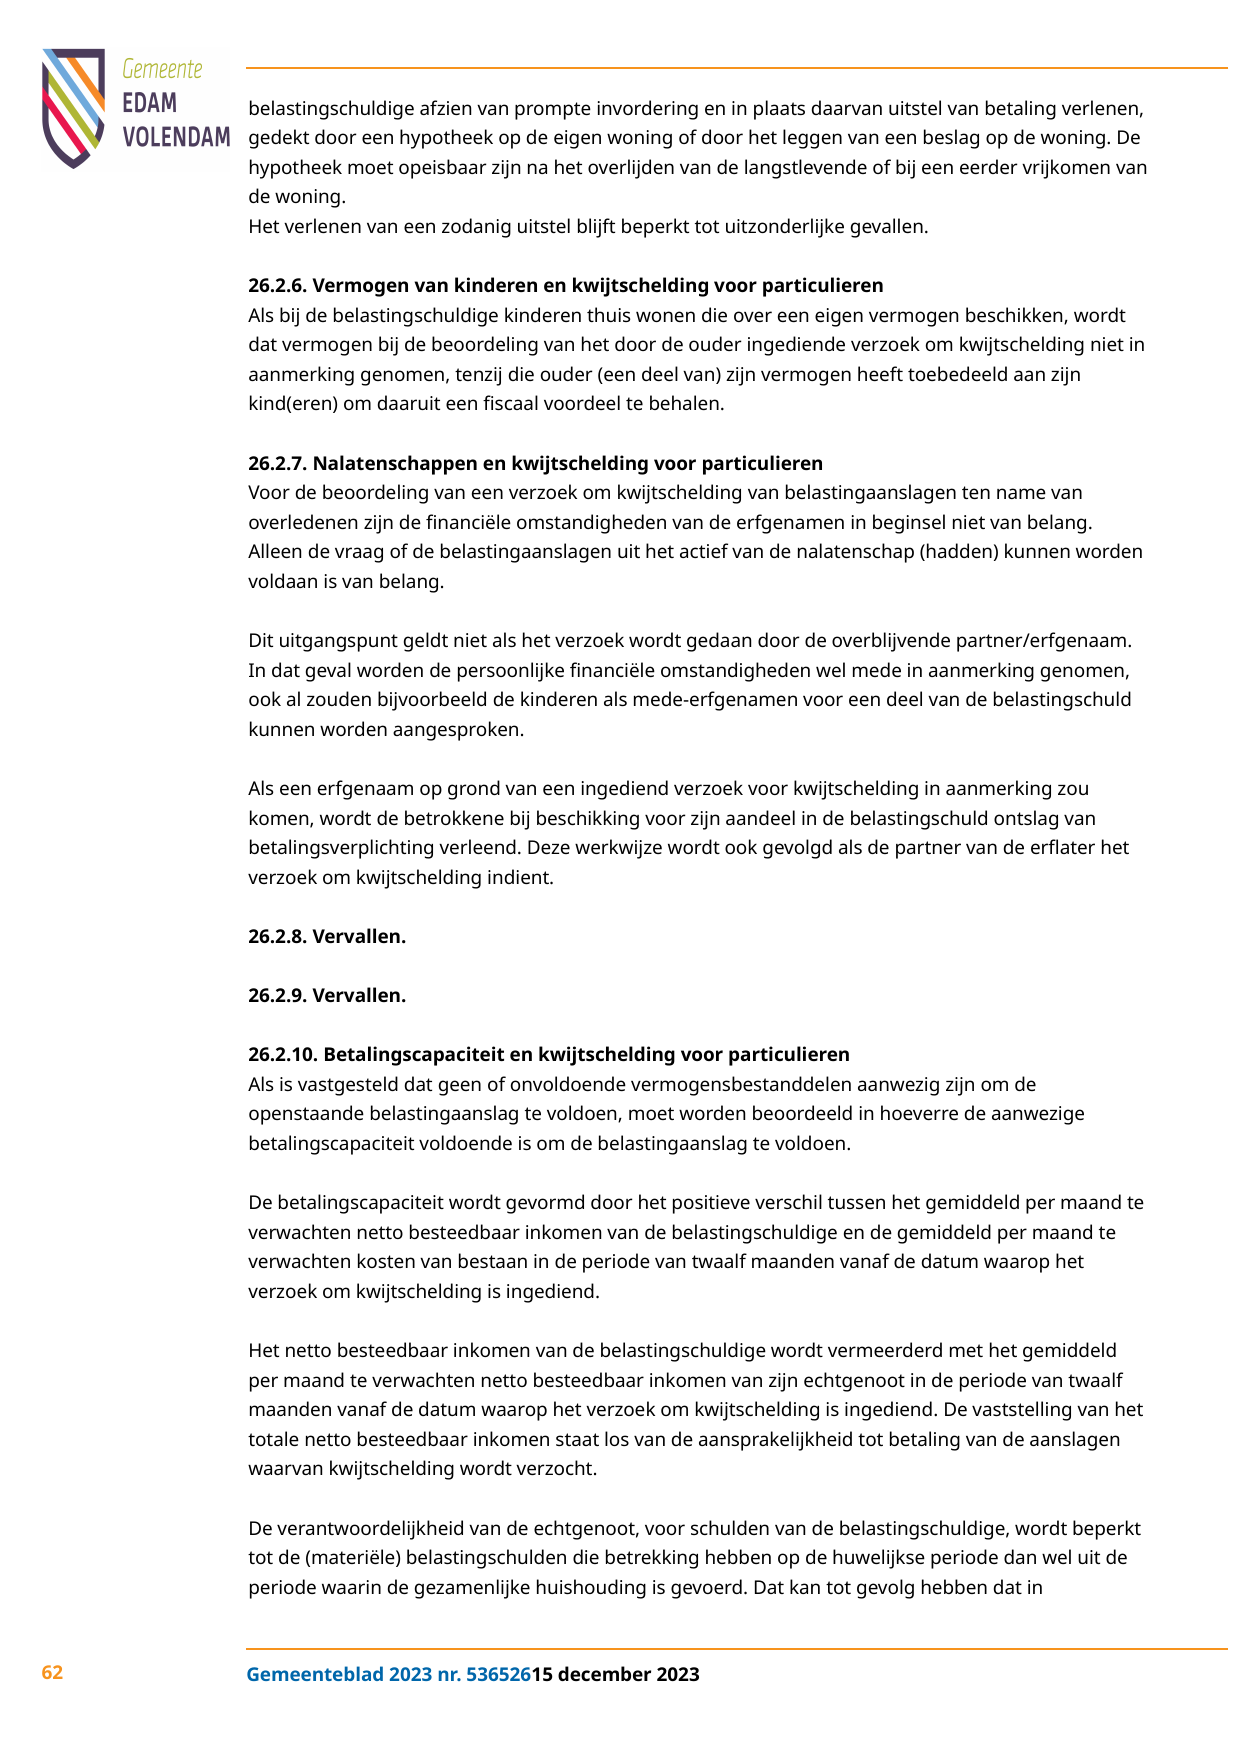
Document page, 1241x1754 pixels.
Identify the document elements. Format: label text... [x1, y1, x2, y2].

text Het netto besteedbaar inkomen van de belastingschuldige wordt vermeerderd met het gemiddeld per maand te verwachten netto besteedbaar inkomen van zijn echtgenoot in de periode van twaalf maanden vanaf de datum waarop het verzoek om kwijtschelding is ingediend. De vaststelling van het totale netto besteedbaar inkomen staat los van de aansprakelijkheid tot betaling van de aanslagen waarvan kwijtschelding wordt verzocht. [248, 1337, 1152, 1481]
text 26.2.8. Vervallen. [248, 923, 1152, 949]
text Als bij de belastingschuldige kinderen thuis wonen die over een eigen vermogen beschikken, wordt dat vermogen bij de beoordeling van het door de ouder ingediende verzoek om kwijtschelding niet in aanmerking genomen, tenzij die ouder (een deel van) zijn vermogen heeft toebedeeld aan zijn kind(eren) om daaruit een fiscaal voordeel te behalen. [248, 302, 1152, 416]
text De verantwoordelijkheid van de echtgenoot, voor schulden van de belastingschuldige, wordt beperkt tot de (materiële) belastingschulden die betrekking hebben op de huwelijkse periode dan wel uit de periode waarin de gezamenlijke huishouding is gevoerd. Dat kan tot gevolg hebben dat in [248, 1515, 1152, 1600]
text 26.2.6. Vermogen van kinderen en kwijtschelding voor particulieren [248, 272, 1152, 298]
text 26.2.9. Vervallen. [248, 982, 1152, 1008]
text Dit uitgangspunt geldt niet als het verzoek wordt gedaan door de overblijvende partner/erfgenaam. In dat geval worden de persoonlijke financiële omstandigheden wel mede in aanmerking genomen, ook al zouden bijvoorbeeld de kinderen als mede-erfgenamen voor een deel van de belastingschuld kunnen worden aangesproken. [248, 627, 1152, 742]
text Het verlenen van een zodanig uitstel blijft beperkt tot uitzonderlijke gevallen. [248, 213, 1152, 239]
picture [41, 47, 231, 172]
text Voor de beoordeling van een verzoek om kwijtschelding van belastingaanslagen ten name van overledenen zijn de financiële omstandigheden van de erfgenamen in beginsel niet van belang. Alleen de vraag of de belastingaanslagen uit het actief van de nalatenschap (hadden) kunnen worden voldaan is van belang. [248, 479, 1152, 594]
text De betalingscapaciteit wordt gevormd door het positieve verschil tussen het gemiddeld per maand te verwachten netto besteedbaar inkomen van de belastingschuldige en de gemiddeld per maand te verwachten kosten van bestaan in de periode van twaalf maanden vanaf de datum waarop het verzoek om kwijtschelding is ingediend. [248, 1189, 1152, 1304]
text 26.2.10. Betalingscapaciteit en kwijtschelding voor particulieren [248, 1041, 1152, 1067]
text belastingschuldige afzien van prompte invordering en in plaats daarvan uitstel van betaling verlenen, gedekt door een hypotheek op de eigen woning of door het leggen van een beslag op de woning. De hypotheek moet opeisbaar zijn na het overlijden van de langstlevende of bij een eerder vrijkomen van de woning. [248, 95, 1152, 209]
text Als een erfgenaam op grond van een ingediend verzoek voor kwijtschelding in aanmerking zou komen, wordt de betrokkene bij beschikking voor zijn aandeel in de belastingschuld ontslag van betalingsverplichting verleend. Deze werkwijze wordt ook gevolgd als de partner van de erflater het verzoek om kwijtschelding indient. [248, 775, 1152, 890]
text 26.2.7. Nalatenschappen en kwijtschelding voor particulieren [248, 450, 1152, 476]
text Als is vastgesteld dat geen of onvoldoende vermogensbestanddelen aanwezig zijn om de openstaande belastingaanslag te voldoen, moet worden beoordeeld in hoeverre de aanwezige betalingscapaciteit voldoende is om de belastingaanslag te voldoen. [248, 1071, 1152, 1156]
